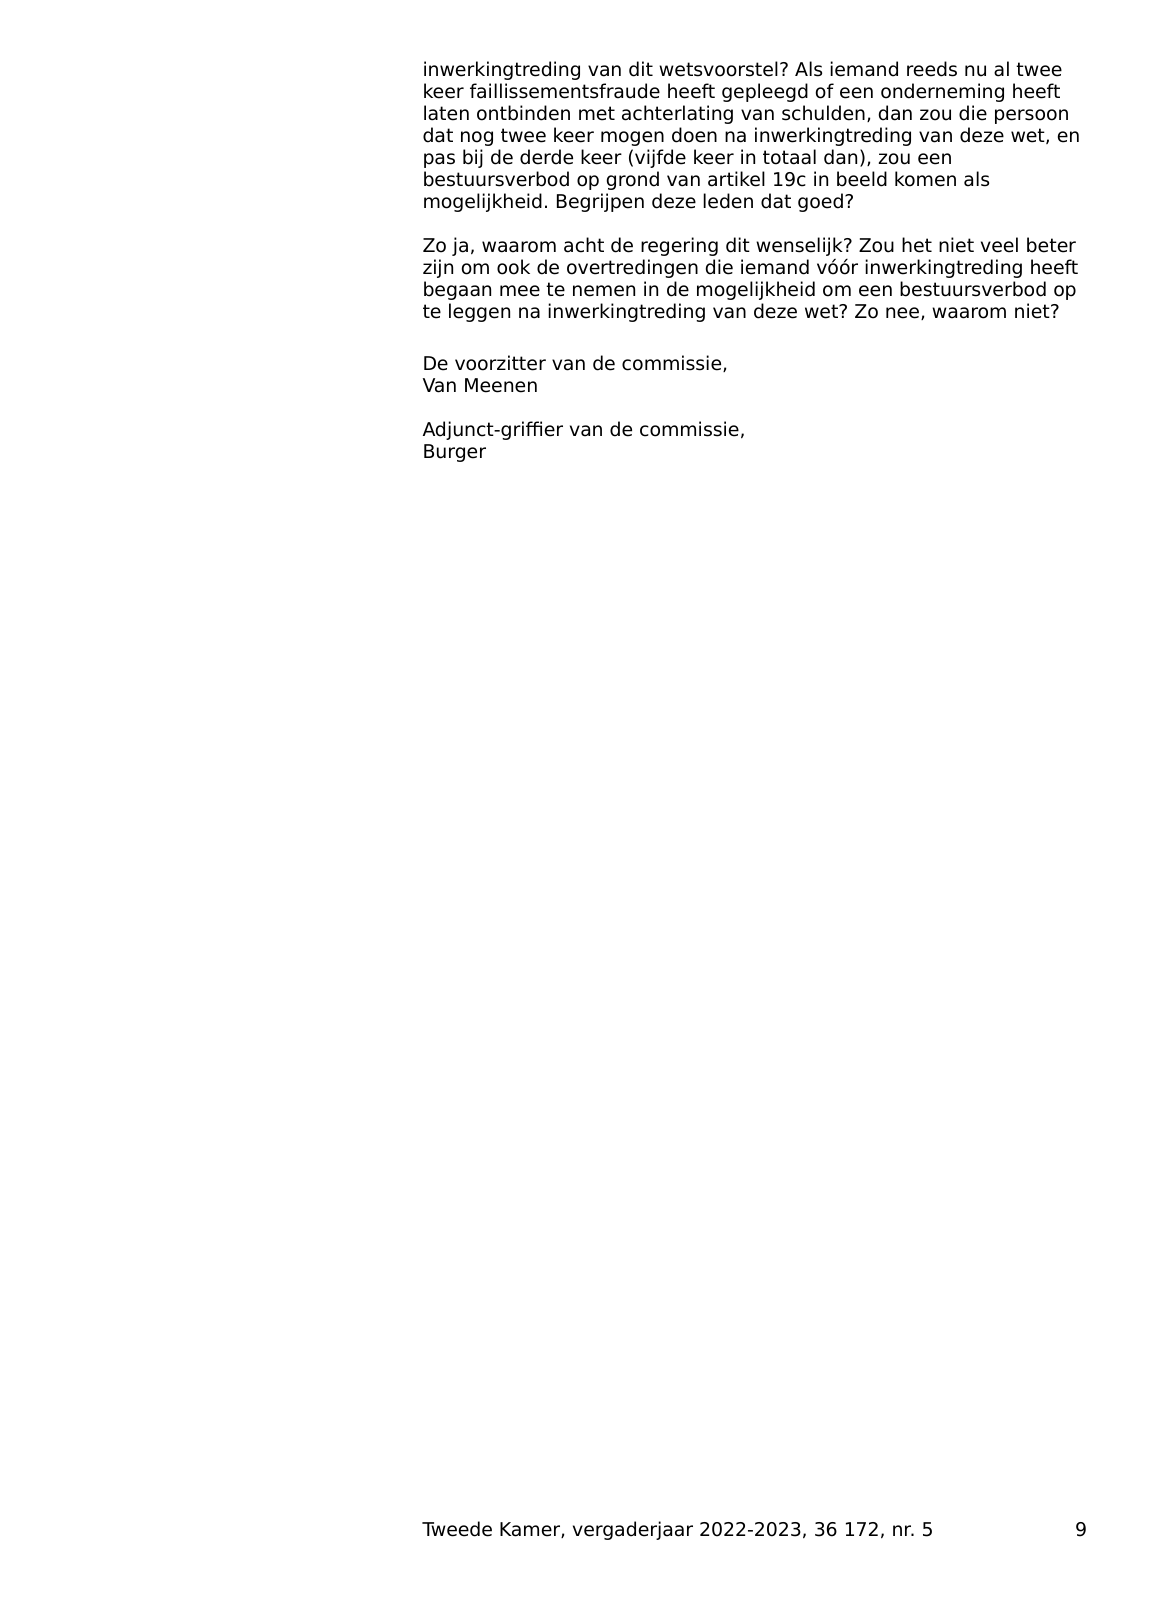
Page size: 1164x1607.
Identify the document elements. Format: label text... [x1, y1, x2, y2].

text inwerkingtreding van dit wetsvoorstel? Als iemand reeds nu al twee keer faillissementsfraude heeft gepleegd of een onderneming heeft laten ontbinden met achterlating van schulden, dan zou die persoon dat nog twee keer mogen doen na inwerkingtreding van deze wet, en pas bij de derde keer (vijfde keer in totaal dan), zou een bestuursverbod op grond van artikel 19c in beeld komen als mogelijkheid. Begrijpen deze leden dat goed? [422, 59, 1087, 213]
text De voorzitter van de commissie, Van Meenen [422, 353, 1087, 397]
text Adjunct-griffier van de commissie, Burger [422, 419, 1087, 463]
text Zo ja, waarom acht de regering dit wenselijk? Zou het niet veel beter zijn om ook de overtredingen die iemand vóór inwerkingtreding heeft begaan mee te nemen in de mogelijkheid om een bestuursverbod op te leggen na inwerkingtreding van deze wet? Zo nee, waarom niet? [422, 235, 1087, 323]
